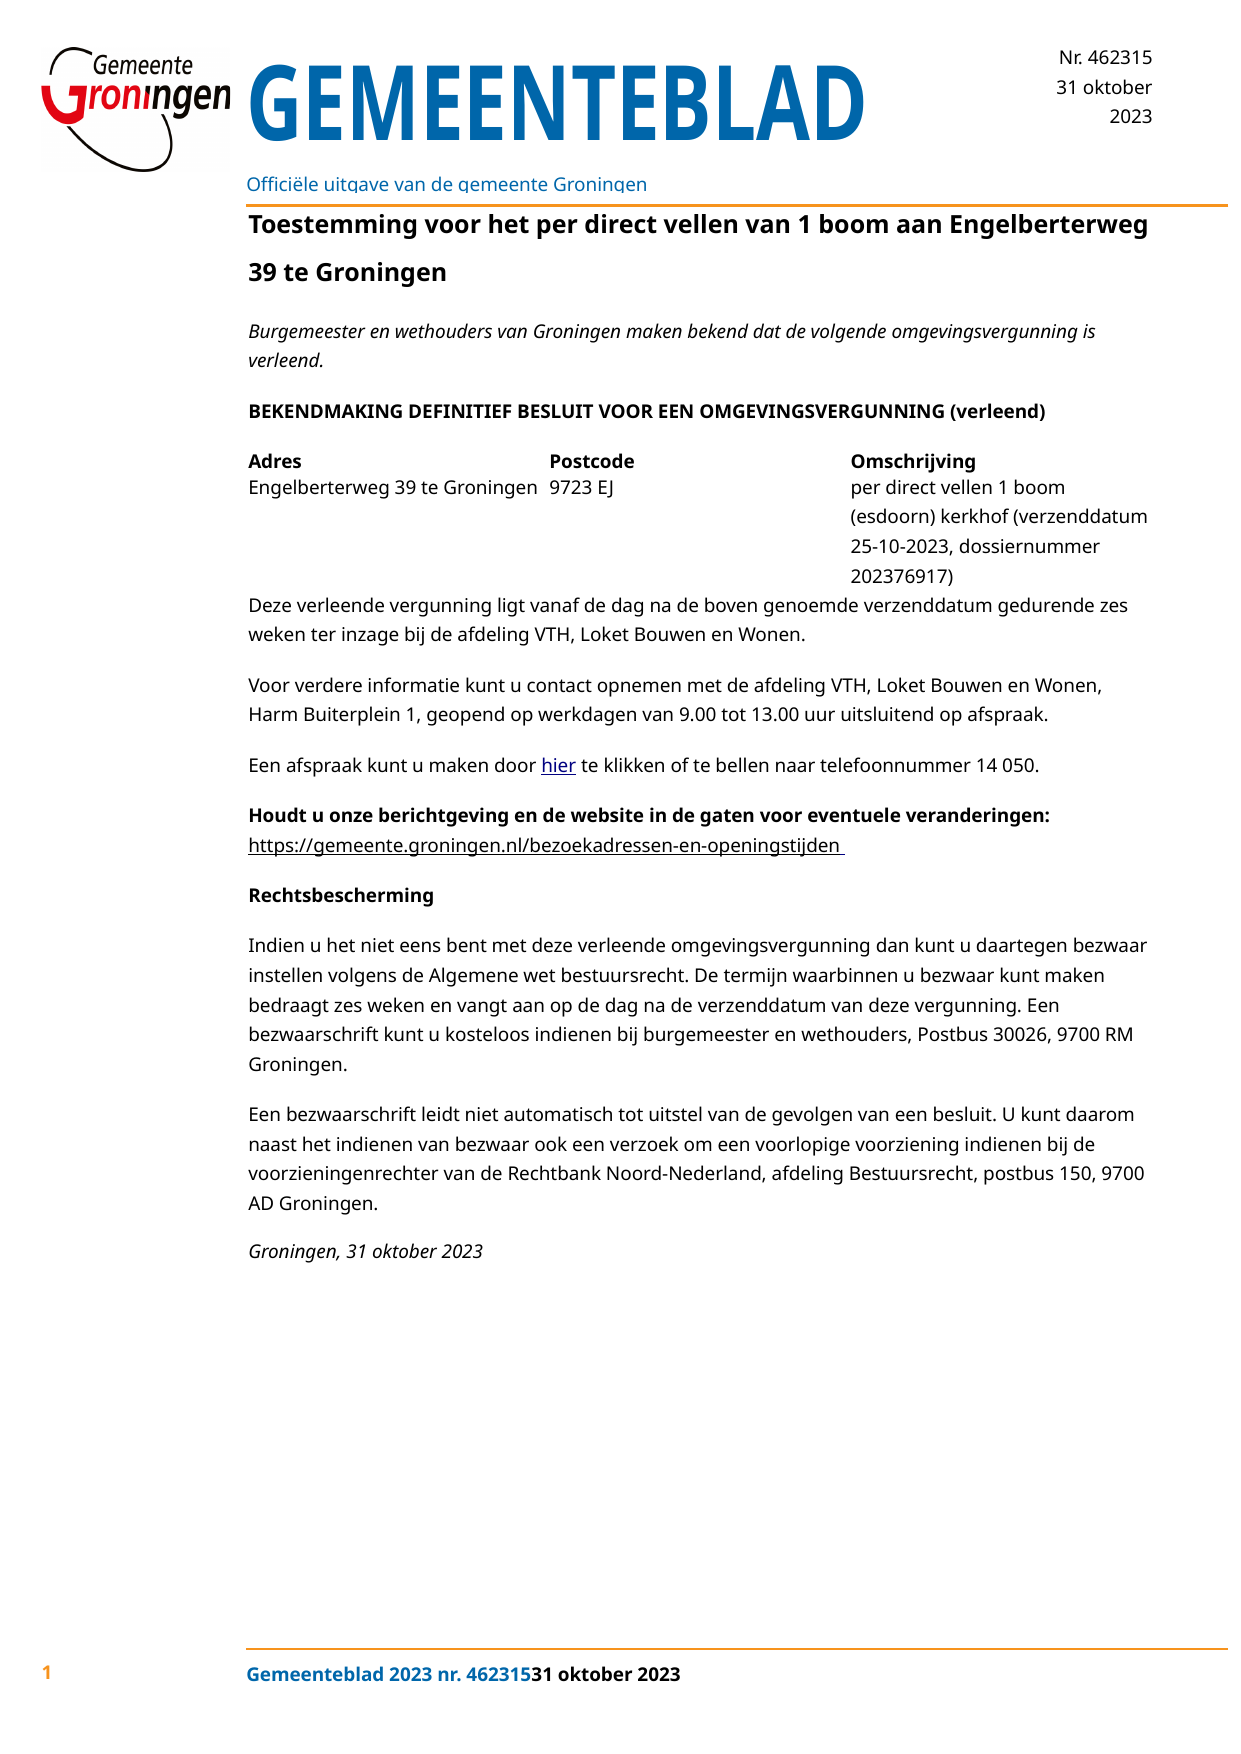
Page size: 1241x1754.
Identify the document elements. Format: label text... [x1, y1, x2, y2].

text Voor verdere informatie kunt u contact opnemen met de afdeling VTH, Loket Bouwen en Wonen, Harm Buiterplein 1, geopend op werkdagen van 9.00 tot 13.00 uur uitsluitend op afspraak. [248, 672, 1152, 727]
text Rechtsbescherming [248, 882, 1152, 908]
table_header Adres [248, 449, 549, 474]
text Houdt u onze berichtgeving en de website in de gaten voor eventuele veranderingen: https://gemeente.groningen.nl/bezoekadressen-en-openingstijden [248, 802, 1152, 858]
text Burgemeester en wethouders van Groningen maken bekend dat de volgende omgevingsvergunning is verleend. [248, 318, 1152, 373]
text Groningen, 31 oktober 2023 [248, 1238, 1152, 1264]
text Toestemming voor het per direct vellen van 1 boom aan Engelberterweg 39 te Groningen [248, 207, 1152, 288]
table_header Postcode [549, 449, 850, 474]
picture [41, 47, 231, 172]
text BEKENDMAKING DEFINITIEF BESLUIT VOOR EEN OMGEVINGSVERGUNNING (verleend) [248, 398, 1152, 424]
table_cell 9723 EJ [549, 474, 850, 589]
text Een afspraak kunt u maken door hier te klikken of te bellen naar telefoonnummer 14 050. [248, 752, 1152, 778]
text Indien u het niet eens bent met deze verleende omgevingsvergunning dan kunt u daartegen bezwaar instellen volgens de Algemene wet bestuursrecht. De termijn waarbinnen u bezwaar kunt maken bedraagt zes weken en vangt aan op de dag na de verzenddatum van deze vergunning. Een bezwaarschrift kunt u kosteloos indienen bij burgemeester en wethouders, Postbus 30026, 9700 RM Groningen. [248, 933, 1152, 1077]
table_cell per direct vellen 1 boom (esdoorn) kerkhof (verzenddatum 25-10-2023, dossiernummer 202376917) [850, 474, 1152, 589]
table_cell Engelberterweg 39 te Groningen [248, 474, 549, 589]
table_header Omschrijving [850, 449, 1152, 474]
text Deze verleende vergunning ligt vanaf de dag na de boven genoemde verzenddatum gedurende zes weken ter inzage bij de afdeling VTH, Loket Bouwen en Wonen. [248, 592, 1152, 647]
text Een bezwaarschrift leidt niet automatisch tot uitstel van de gevolgen van een besluit. U kunt daarom naast het indienen van bezwaar ook een verzoek om een voorlopige voorziening indienen bij de voorzieningenrechter van de Rechtbank Noord-Nederland, afdeling Bestuursrecht, postbus 150, 9700 AD Groningen. [248, 1101, 1152, 1216]
